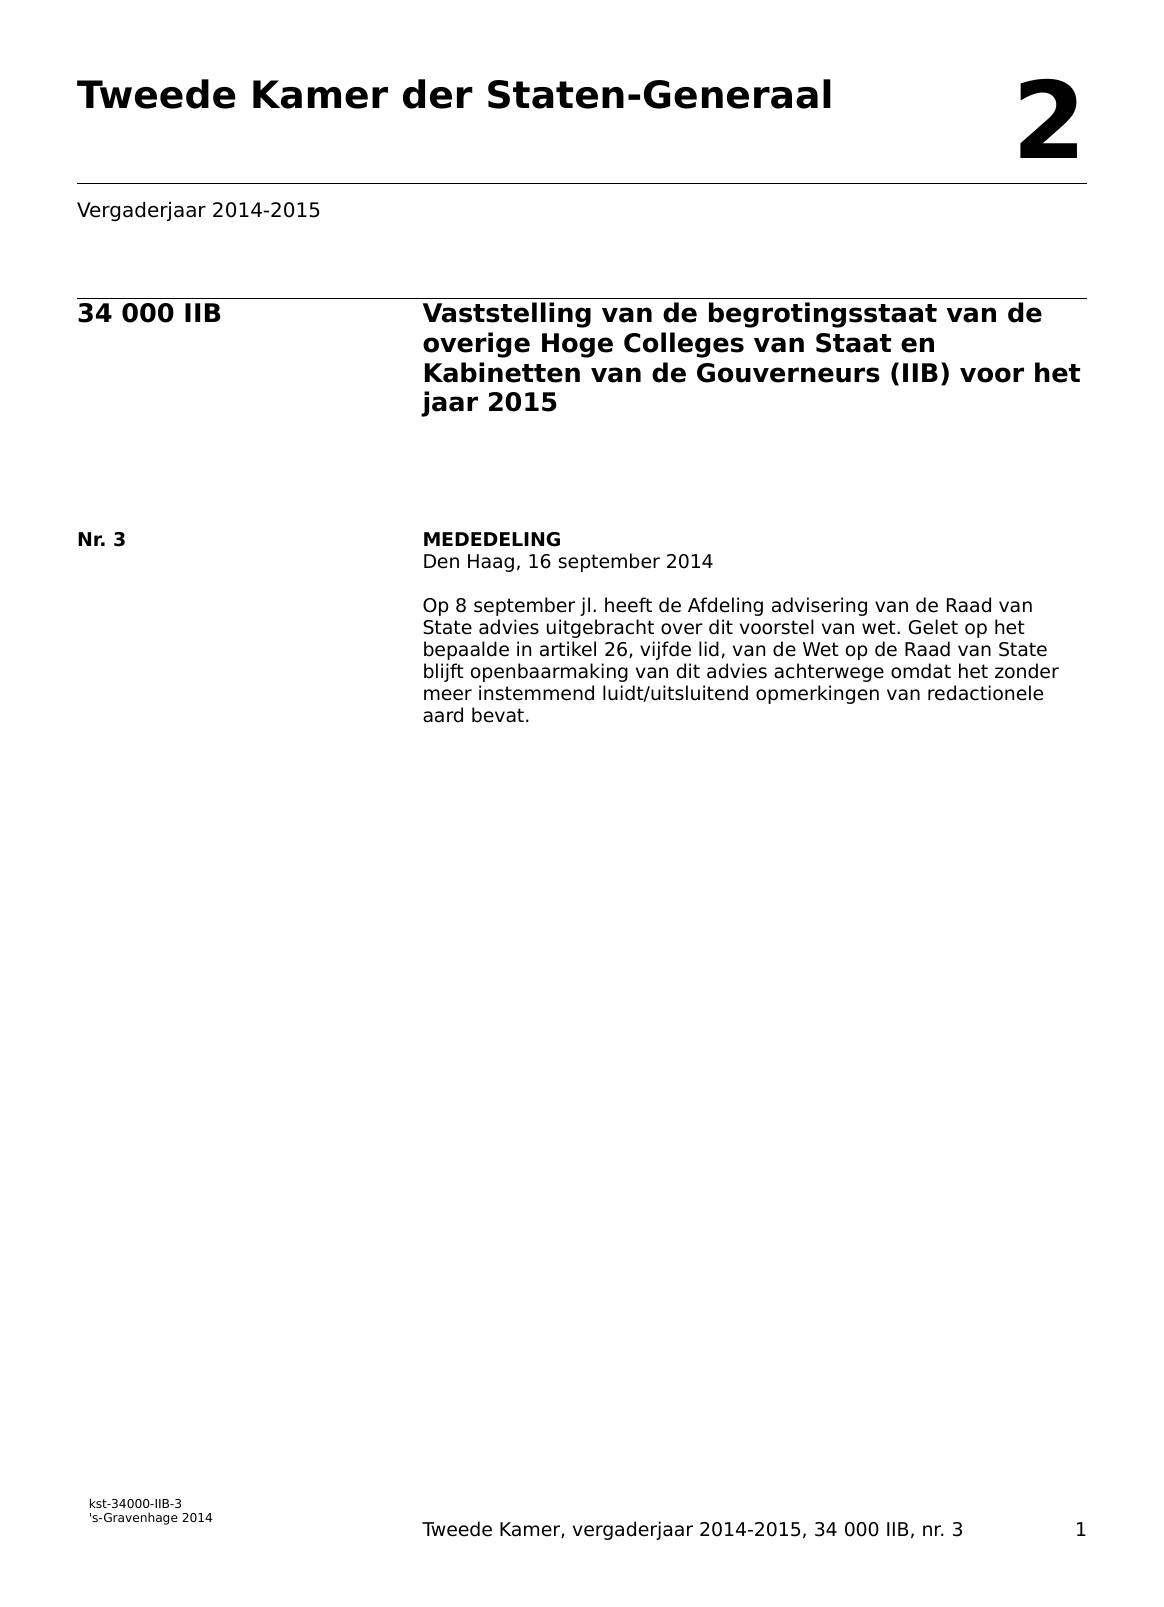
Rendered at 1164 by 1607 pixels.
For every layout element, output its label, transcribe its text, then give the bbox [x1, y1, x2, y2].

table_cell Vergaderjaar 2014-2015 [77, 184, 1087, 298]
table_header 2 [886, 59, 1087, 183]
text Op 8 september jl. heeft de Afdeling advisering van de Raad van State advies uitgebracht over dit voorstel van wet. Gelet op het bepaalde in artikel 26, vijfde lid, van de Wet op de Raad van State blijft openbaarmaking van dit advies achterwege omdat het zonder meer instemmend luidt/uitsluitend opmerkingen van redactionele aard bevat. [422, 595, 1087, 727]
text Den Haag, 16 september 2014 [422, 551, 1087, 573]
subtitle Nr. 3 MEDEDELING [77, 529, 1087, 551]
text 's-Gravenhage 2014 [88, 1511, 323, 1525]
table_header Tweede Kamer der Staten-Generaal [77, 59, 886, 183]
subtitle 34 000 IIB Vaststelling van de begrotingsstaat van de overige Hoge Colleges van Staat en Kabinetten van de Gouverneurs (IIB) voor het jaar 2015 [77, 299, 1087, 418]
text kst-34000-IIB-3 [88, 1497, 323, 1511]
